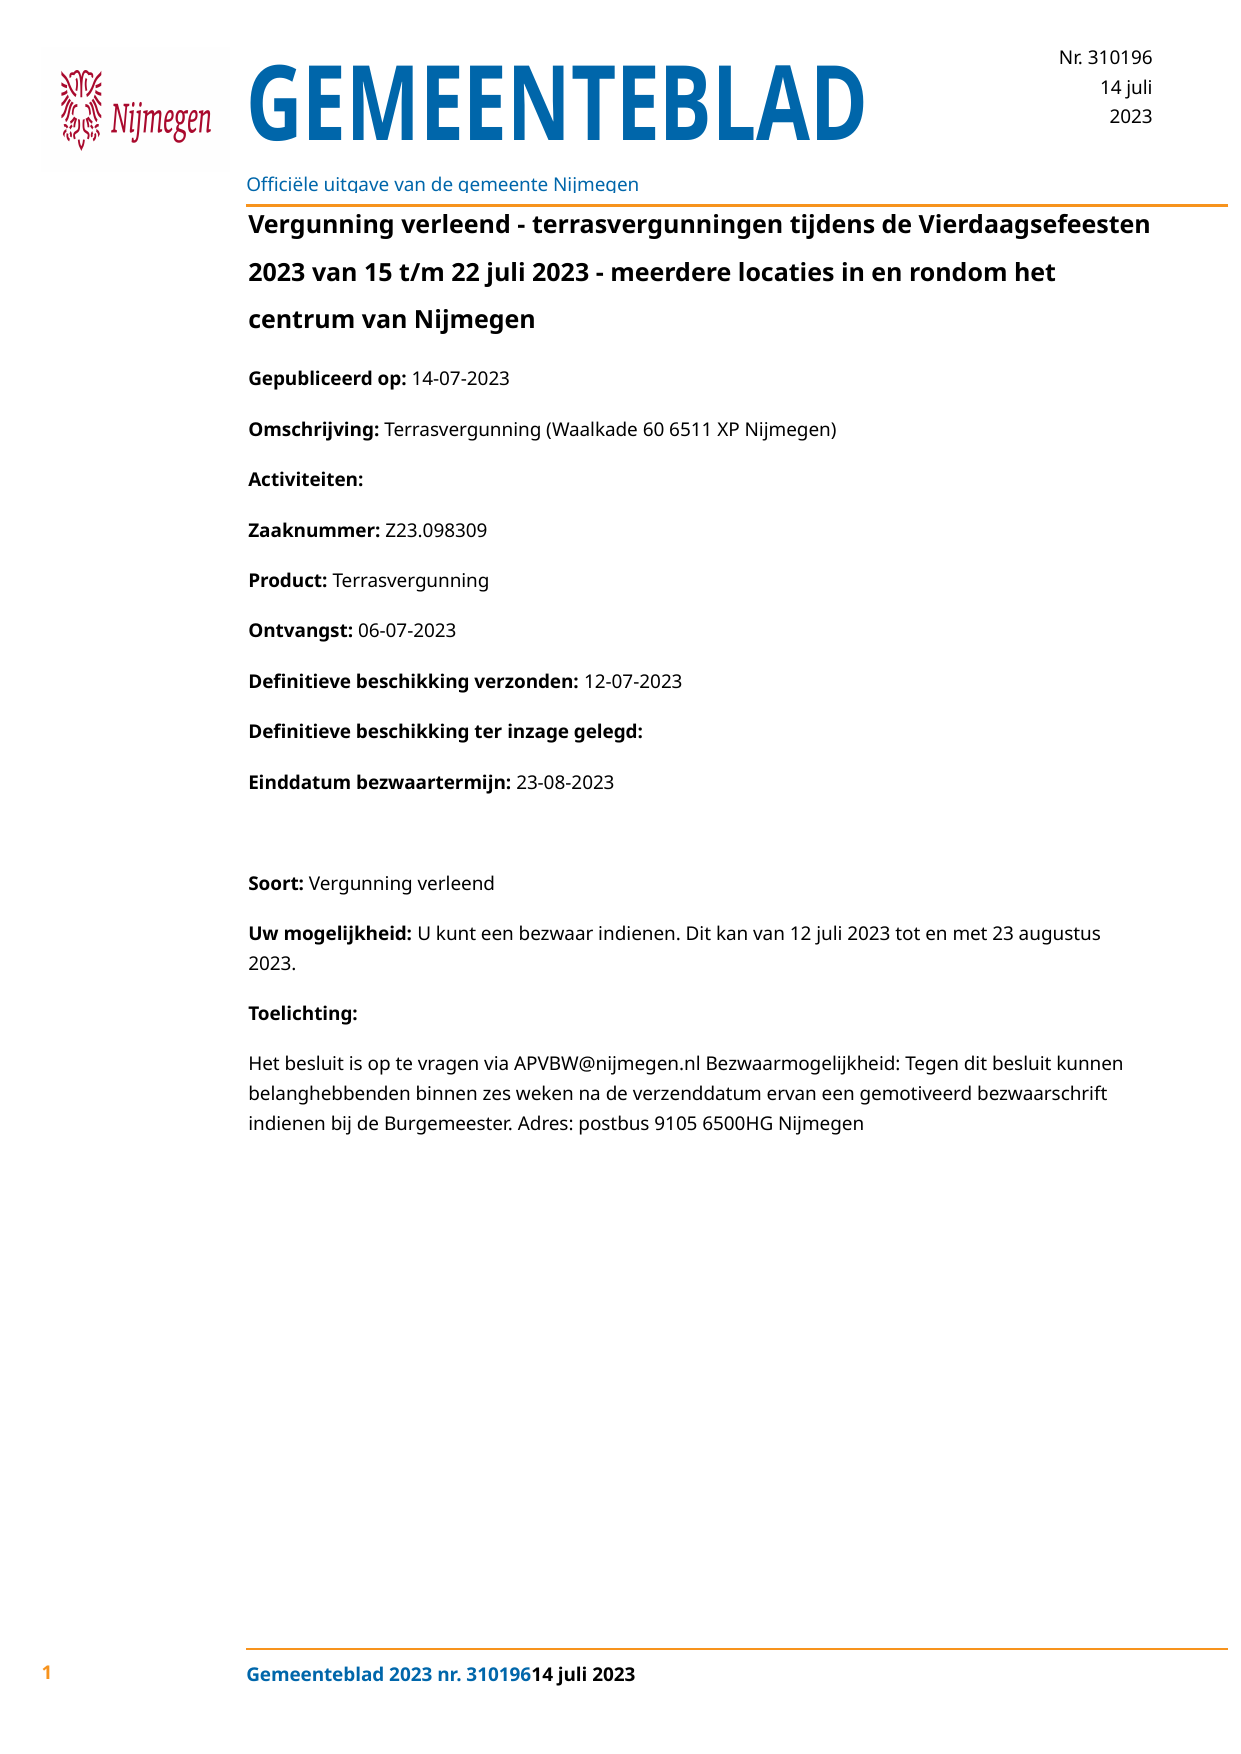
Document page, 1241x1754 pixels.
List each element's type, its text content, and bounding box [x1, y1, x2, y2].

text Uw mogelijkheid: U kunt een bezwaar indienen. Dit kan van 12 juli 2023 tot en met 23 augustus 2023. [248, 920, 1152, 975]
text Definitieve beschikking ter inzage gelegd: [248, 718, 1152, 744]
text Definitieve beschikking verzonden: 12-07-2023 [248, 668, 1152, 694]
text Vergunning verleend - terrasvergunningen tijdens de Vierdaagsefeesten 2023 van 15 t/m 22 juli 2023 - meerdere locaties in en rondom het centrum van Nijmegen [248, 207, 1152, 336]
text Ontvangst: 06-07-2023 [248, 618, 1152, 643]
text Omschrijving: Terrasvergunning (Waalkade 60 6511 XP Nijmegen) [248, 416, 1152, 442]
text Product: Terrasvergunning [248, 567, 1152, 593]
text Soort: Vergunning verleend [248, 870, 1152, 895]
text Activiteiten: [248, 466, 1152, 492]
text Einddatum bezwaartermijn: 23-08-2023 [248, 769, 1152, 794]
picture [41, 47, 231, 172]
text Het besluit is op te vragen via APVBW@nijmegen.nl Bezwaarmogelijkheid: Tegen dit besluit kunnen belanghebbenden binnen zes weken na de verzenddatum ervan een gemotiveerd bezwaarschrift indienen bij de Burgemeester. Adres: postbus 9105 6500HG Nijmegen [248, 1051, 1152, 1135]
text Toelichting: [248, 1000, 1152, 1026]
text Gepubliceerd op: 14-07-2023 [248, 366, 1152, 391]
text Zaaknummer: Z23.098309 [248, 517, 1152, 542]
